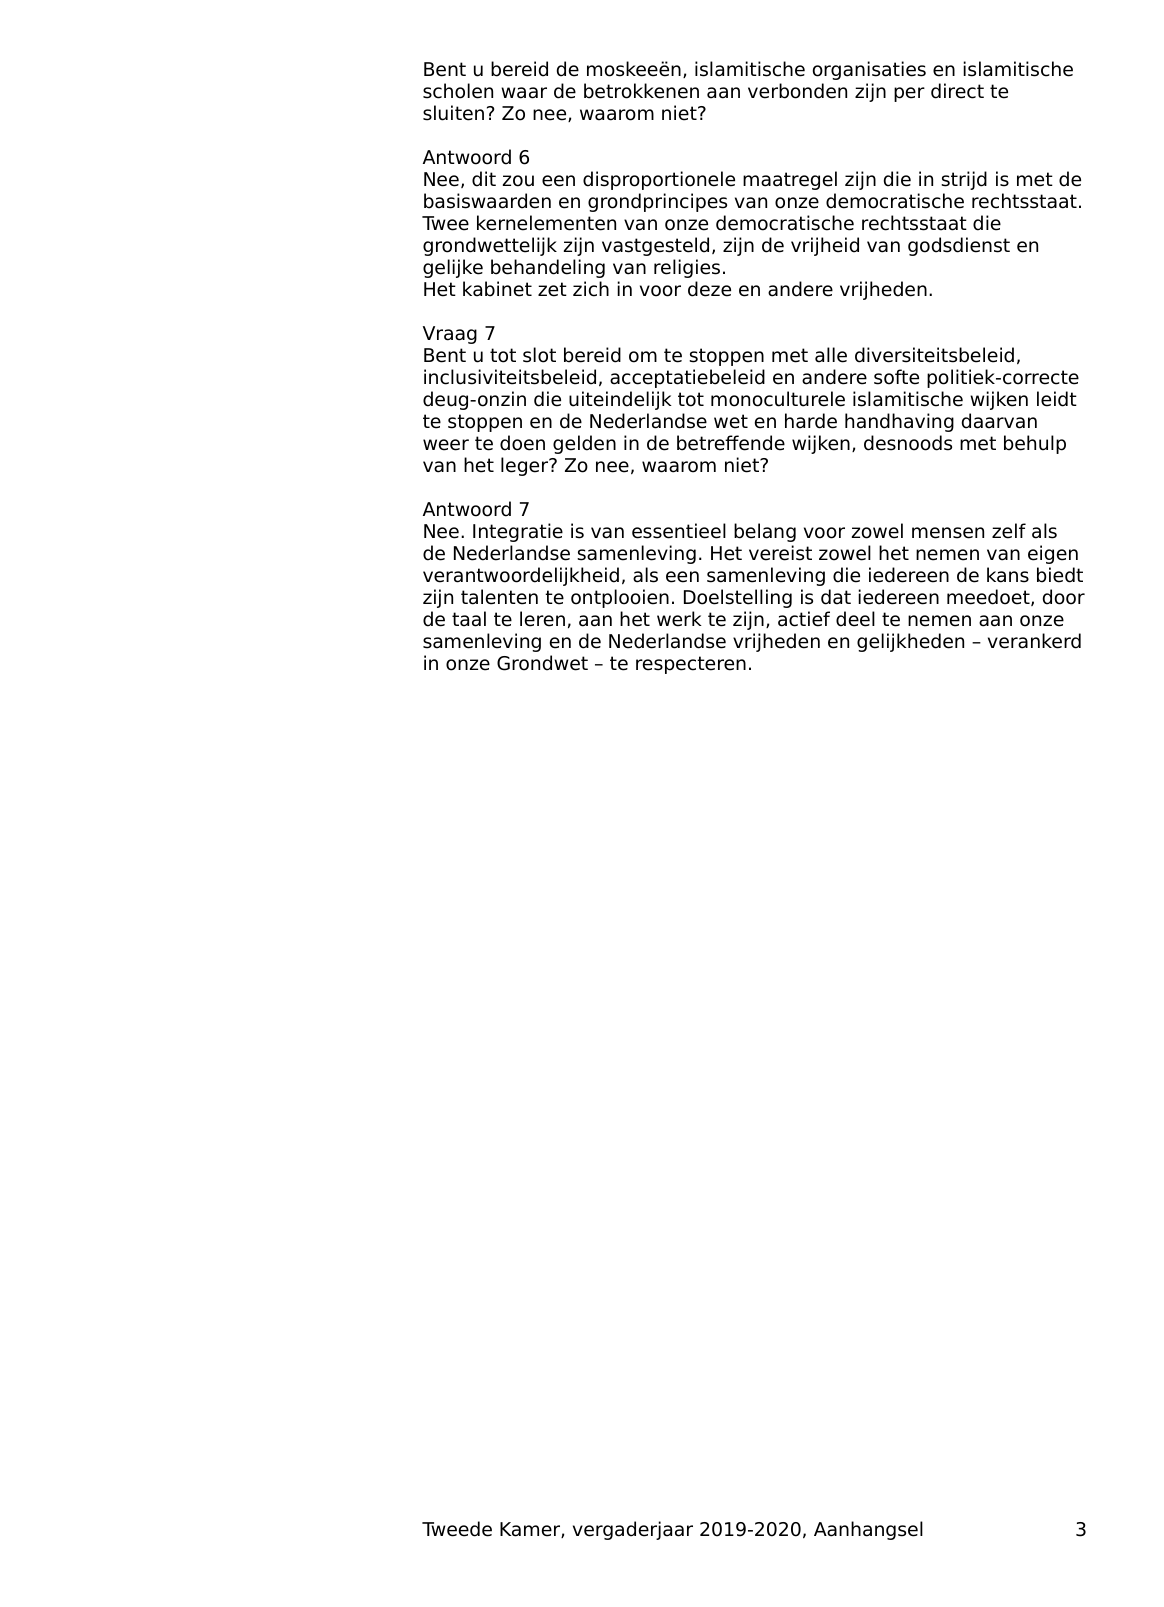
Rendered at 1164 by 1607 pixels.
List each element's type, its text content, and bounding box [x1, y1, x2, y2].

text Bent u bereid de moskeeën, islamitische organisaties en islamitische scholen waar de betrokkenen aan verbonden zijn per direct te sluiten? Zo nee, waarom niet? [422, 59, 1087, 125]
text Nee, dit zou een disproportionele maatregel zijn die in strijd is met de basiswaarden en grondprincipes van onze democratische rechtsstaat. Twee kernelementen van onze democratische rechtsstaat die grondwettelijk zijn vastgesteld, zijn de vrijheid van godsdienst en gelijke behandeling van religies. [422, 169, 1087, 279]
text Vraag 7 [422, 323, 1087, 345]
text Bent u tot slot bereid om te stoppen met alle diversiteitsbeleid, inclusiviteitsbeleid, acceptatiebeleid en andere softe politiek-correcte deug-onzin die uiteindelijk tot monoculturele islamitische wijken leidt te stoppen en de Nederlandse wet en harde handhaving daarvan weer te doen gelden in de betreffende wijken, desnoods met behulp van het leger? Zo nee, waarom niet? [422, 345, 1087, 477]
text Antwoord 6 [422, 147, 1087, 169]
text Antwoord 7 [422, 499, 1087, 521]
text Het kabinet zet zich in voor deze en andere vrijheden. [422, 279, 1087, 301]
text Nee. Integratie is van essentieel belang voor zowel mensen zelf als de Nederlandse samenleving. Het vereist zowel het nemen van eigen verantwoordelijkheid, als een samenleving die iedereen de kans biedt zijn talenten te ontplooien. Doelstelling is dat iedereen meedoet, door de taal te leren, aan het werk te zijn, actief deel te nemen aan onze samenleving en de Nederlandse vrijheden en gelijkheden – verankerd in onze Grondwet – te respecteren. [422, 521, 1087, 675]
